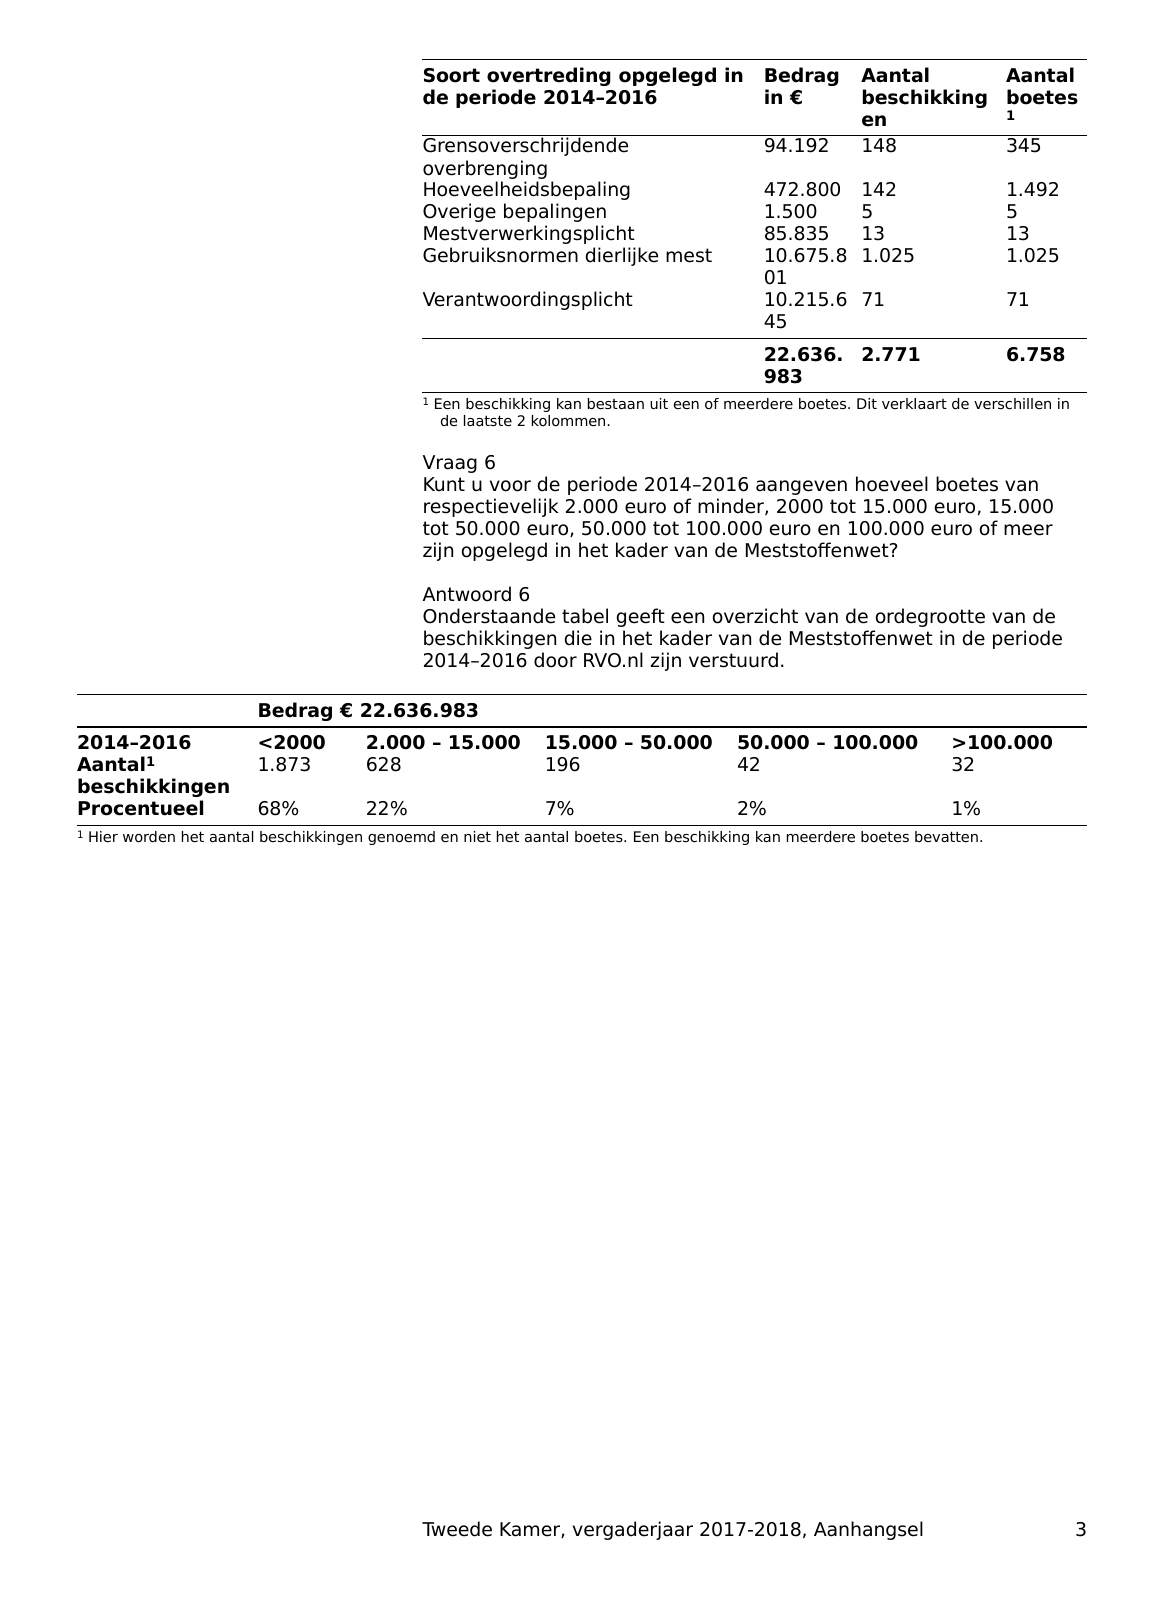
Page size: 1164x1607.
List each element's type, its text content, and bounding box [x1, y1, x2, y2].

table_cell 2.771 [855, 339, 1000, 392]
table_cell Hoeveelheidsbepaling [422, 179, 757, 201]
table_cell 1.025 [855, 245, 1000, 289]
table_cell 22.636.983 [758, 339, 855, 392]
table_cell 1.025 [1000, 245, 1087, 289]
table_cell 6.758 [1000, 339, 1087, 392]
table_cell Grensoverschrijdende overbrenging [422, 136, 757, 179]
table_cell 22% [360, 798, 538, 825]
table_cell 7% [539, 798, 731, 825]
table_cell 2014–2016 [77, 728, 251, 754]
table_cell Mestverwerkingsplicht [422, 223, 757, 245]
table_header Bedrag in € [758, 60, 855, 135]
table_cell 1.500 [758, 201, 855, 223]
table_cell 71 [855, 289, 1000, 338]
table_cell Procentueel [77, 798, 251, 825]
table_cell 94.192 [758, 136, 855, 179]
table_cell 1.492 [1000, 179, 1087, 201]
table_cell 42 [731, 754, 945, 798]
text Kunt u voor de periode 2014–2016 aangeven hoeveel boetes van respectievelijk 2.000 euro of minder, 2000 tot 15.000 euro, 15.000 tot 50.000 euro, 50.000 tot 100.000 euro en 100.000 euro of meer zijn opgelegd in het kader van de Meststoffenwet? [422, 474, 1087, 562]
table_cell 68% [251, 798, 359, 825]
table_cell 148 [855, 136, 1000, 179]
table_cell <2000 [251, 728, 359, 754]
table_header Aantal boetes1 [1000, 60, 1087, 135]
table_cell Verantwoordingsplicht [422, 289, 757, 338]
table_cell 345 [1000, 136, 1087, 179]
table_cell 5 [1000, 201, 1087, 223]
table_cell 5 [855, 201, 1000, 223]
table_cell 13 [1000, 223, 1087, 245]
table_cell 2.000 – 15.000 [360, 728, 538, 754]
table_cell 1% [945, 798, 1087, 825]
table_cell Overige bepalingen [422, 201, 757, 223]
table_cell 10.215.645 [758, 289, 855, 338]
table_cell 1.873 [251, 754, 359, 798]
table_cell Aantal1 beschikkingen [77, 754, 251, 798]
table_cell 13 [855, 223, 1000, 245]
text Onderstaande tabel geeft een overzicht van de ordegrootte van de beschikkingen die in het kader van de Meststoffenwet in de periode 2014–2016 door RVO.nl zijn verstuurd. [422, 606, 1087, 672]
table_cell 472.800 [758, 179, 855, 201]
text Antwoord 6 [422, 584, 1087, 606]
table_cell 628 [360, 754, 538, 798]
table_cell [422, 339, 757, 392]
table_cell 142 [855, 179, 1000, 201]
text Vraag 6 [422, 452, 1087, 474]
table_header Soort overtreding opgelegd in de periode 2014–2016 [422, 60, 757, 135]
table_cell 15.000 – 50.000 [539, 728, 731, 754]
table_header [77, 695, 251, 726]
table_cell 71 [1000, 289, 1087, 338]
table_cell 1 Hier worden het aantal beschikkingen genoemd en niet het aantal boetes. Een beschikking kan meerdere boetes bevatten. [77, 826, 1087, 846]
table_cell 1 Een beschikking kan bestaan uit een of meerdere boetes. Dit verklaart de verschillen in de laatste 2 kolommen. [422, 393, 1087, 430]
table_cell >100.000 [945, 728, 1087, 754]
table_cell Gebruiksnormen dierlijke mest [422, 245, 757, 289]
table_cell 196 [539, 754, 731, 798]
table_cell 50.000 – 100.000 [731, 728, 945, 754]
table_cell 10.675.801 [758, 245, 855, 289]
table_header Bedrag € 22.636.983 [251, 695, 1087, 726]
table_cell 32 [945, 754, 1087, 798]
table_header Aantal beschikkingen [855, 60, 1000, 135]
table_cell 2% [731, 798, 945, 825]
table_cell 85.835 [758, 223, 855, 245]
